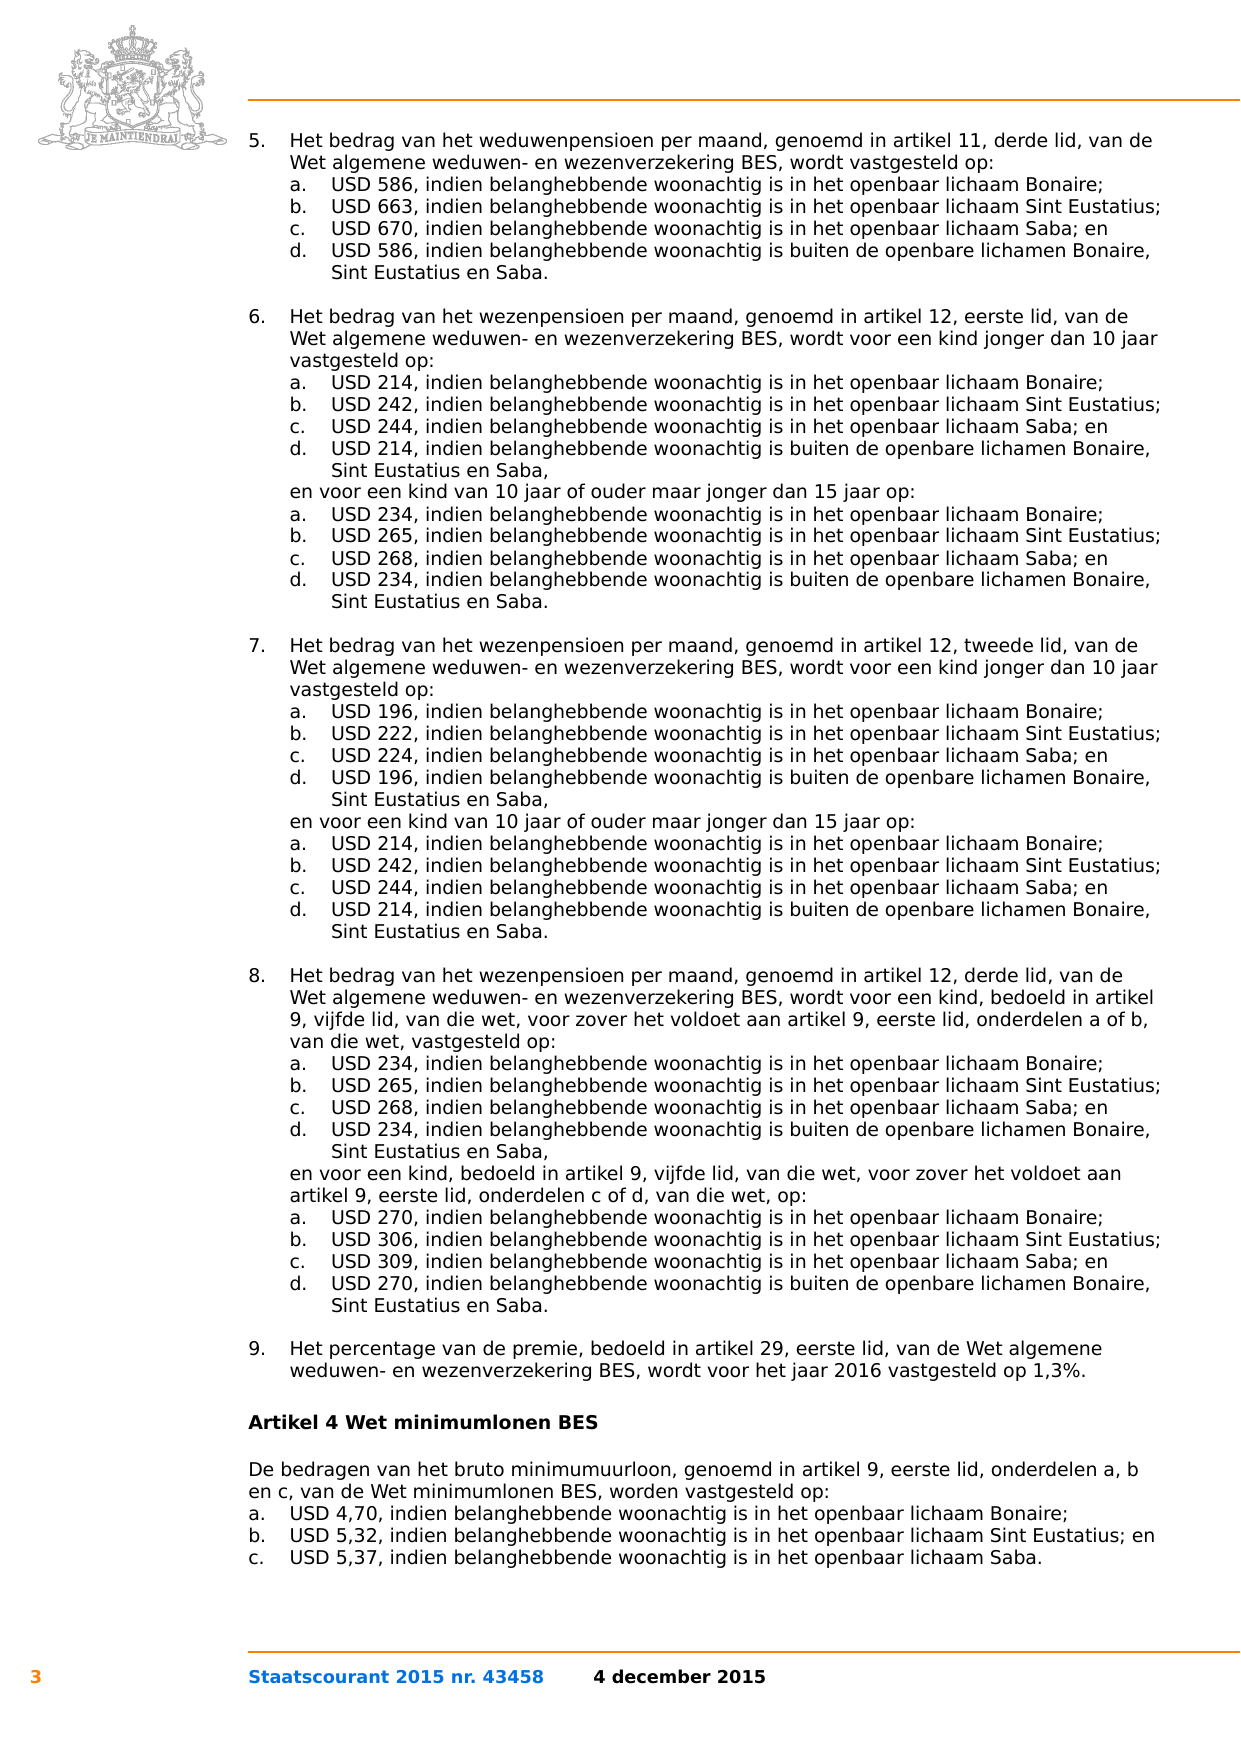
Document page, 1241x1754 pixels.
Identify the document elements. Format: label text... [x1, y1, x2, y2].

text a. USD 234, indien belanghebbende woonachtig is in het openbaar lichaam Bonaire; [289, 503, 1163, 525]
text c. USD 268, indien belanghebbende woonachtig is in het openbaar lichaam Saba; en [289, 1097, 1163, 1119]
text d. USD 586, indien belanghebbende woonachtig is buiten de openbare lichamen Bonaire, Sint Eustatius en Saba. [289, 240, 1163, 284]
text d. USD 270, indien belanghebbende woonachtig is buiten de openbare lichamen Bonaire, Sint Eustatius en Saba. [289, 1272, 1163, 1316]
text d. USD 234, indien belanghebbende woonachtig is buiten de openbare lichamen Bonaire, Sint Eustatius en Saba. [289, 569, 1163, 613]
text 7. Het bedrag van het wezenpensioen per maand, genoemd in artikel 12, tweede lid, van de Wet algemene weduwen- en wezenverzekering BES, wordt voor een kind jonger dan 10 jaar vastgesteld op: [248, 635, 1163, 701]
text d. USD 214, indien belanghebbende woonachtig is buiten de openbare lichamen Bonaire, Sint Eustatius en Saba, [289, 437, 1163, 481]
text d. USD 234, indien belanghebbende woonachtig is buiten de openbare lichamen Bonaire, Sint Eustatius en Saba, [289, 1119, 1163, 1163]
text b. USD 5,32, indien belanghebbende woonachtig is in het openbaar lichaam Sint Eustatius; en [248, 1525, 1163, 1547]
text b. USD 242, indien belanghebbende woonachtig is in het openbaar lichaam Sint Eustatius; [289, 855, 1163, 877]
text c. USD 5,37, indien belanghebbende woonachtig is in het openbaar lichaam Saba. [248, 1547, 1163, 1569]
text d. USD 214, indien belanghebbende woonachtig is buiten de openbare lichamen Bonaire, Sint Eustatius en Saba. [289, 899, 1163, 943]
text 6. Het bedrag van het wezenpensioen per maand, genoemd in artikel 12, eerste lid, van de Wet algemene weduwen- en wezenverzekering BES, wordt voor een kind jonger dan 10 jaar vastgesteld op: [248, 306, 1163, 372]
subtitle Artikel 4 Wet minimumlonen BES [248, 1412, 1163, 1434]
text c. USD 268, indien belanghebbende woonachtig is in het openbaar lichaam Saba; en [289, 547, 1163, 569]
text a. USD 270, indien belanghebbende woonachtig is in het openbaar lichaam Bonaire; [289, 1207, 1163, 1228]
text c. USD 244, indien belanghebbende woonachtig is in het openbaar lichaam Saba; en [289, 877, 1163, 899]
text b. USD 265, indien belanghebbende woonachtig is in het openbaar lichaam Sint Eustatius; [289, 525, 1163, 547]
text c. USD 224, indien belanghebbende woonachtig is in het openbaar lichaam Saba; en [289, 745, 1163, 767]
text b. USD 663, indien belanghebbende woonachtig is in het openbaar lichaam Sint Eustatius; [289, 196, 1163, 218]
text b. USD 242, indien belanghebbende woonachtig is in het openbaar lichaam Sint Eustatius; [289, 393, 1163, 416]
text a. USD 214, indien belanghebbende woonachtig is in het openbaar lichaam Bonaire; [289, 833, 1163, 855]
text a. USD 214, indien belanghebbende woonachtig is in het openbaar lichaam Bonaire; [289, 372, 1163, 393]
text c. USD 309, indien belanghebbende woonachtig is in het openbaar lichaam Saba; en [289, 1251, 1163, 1272]
text 8. Het bedrag van het wezenpensioen per maand, genoemd in artikel 12, derde lid, van de Wet algemene weduwen- en wezenverzekering BES, wordt voor een kind, bedoeld in artikel 9, vijfde lid, van die wet, voor zover het voldoet aan artikel 9, eerste lid, onderdelen a of b, van die wet, vastgesteld op: [248, 965, 1163, 1053]
text b. USD 265, indien belanghebbende woonachtig is in het openbaar lichaam Sint Eustatius; [289, 1075, 1163, 1097]
text en voor een kind van 10 jaar of ouder maar jonger dan 15 jaar op: [289, 481, 1163, 503]
text a. USD 586, indien belanghebbende woonachtig is in het openbaar lichaam Bonaire; [289, 174, 1163, 196]
text De bedragen van het bruto minimumuurloon, genoemd in artikel 9, eerste lid, onderdelen a, b en c, van de Wet minimumlonen BES, worden vastgesteld op: [248, 1459, 1163, 1503]
text 5. Het bedrag van het weduwenpensioen per maand, genoemd in artikel 11, derde lid, van de Wet algemene weduwen- en wezenverzekering BES, wordt vastgesteld op: [248, 130, 1163, 174]
text a. USD 234, indien belanghebbende woonachtig is in het openbaar lichaam Bonaire; [289, 1053, 1163, 1075]
text c. USD 244, indien belanghebbende woonachtig is in het openbaar lichaam Saba; en [289, 416, 1163, 437]
text 9. Het percentage van de premie, bedoeld in artikel 29, eerste lid, van de Wet algemene weduwen- en wezenverzekering BES, wordt voor het jaar 2016 vastgesteld op 1,3%. [248, 1338, 1163, 1382]
text en voor een kind van 10 jaar of ouder maar jonger dan 15 jaar op: [289, 811, 1163, 833]
picture [38, 25, 227, 150]
text b. USD 222, indien belanghebbende woonachtig is in het openbaar lichaam Sint Eustatius; [289, 723, 1163, 745]
text c. USD 670, indien belanghebbende woonachtig is in het openbaar lichaam Saba; en [289, 218, 1163, 240]
text a. USD 196, indien belanghebbende woonachtig is in het openbaar lichaam Bonaire; [289, 701, 1163, 723]
text d. USD 196, indien belanghebbende woonachtig is buiten de openbare lichamen Bonaire, Sint Eustatius en Saba, [289, 767, 1163, 811]
text b. USD 306, indien belanghebbende woonachtig is in het openbaar lichaam Sint Eustatius; [289, 1228, 1163, 1251]
text en voor een kind, bedoeld in artikel 9, vijfde lid, van die wet, voor zover het voldoet aan artikel 9, eerste lid, onderdelen c of d, van die wet, op: [289, 1163, 1163, 1207]
text a. USD 4,70, indien belanghebbende woonachtig is in het openbaar lichaam Bonaire; [248, 1503, 1163, 1525]
